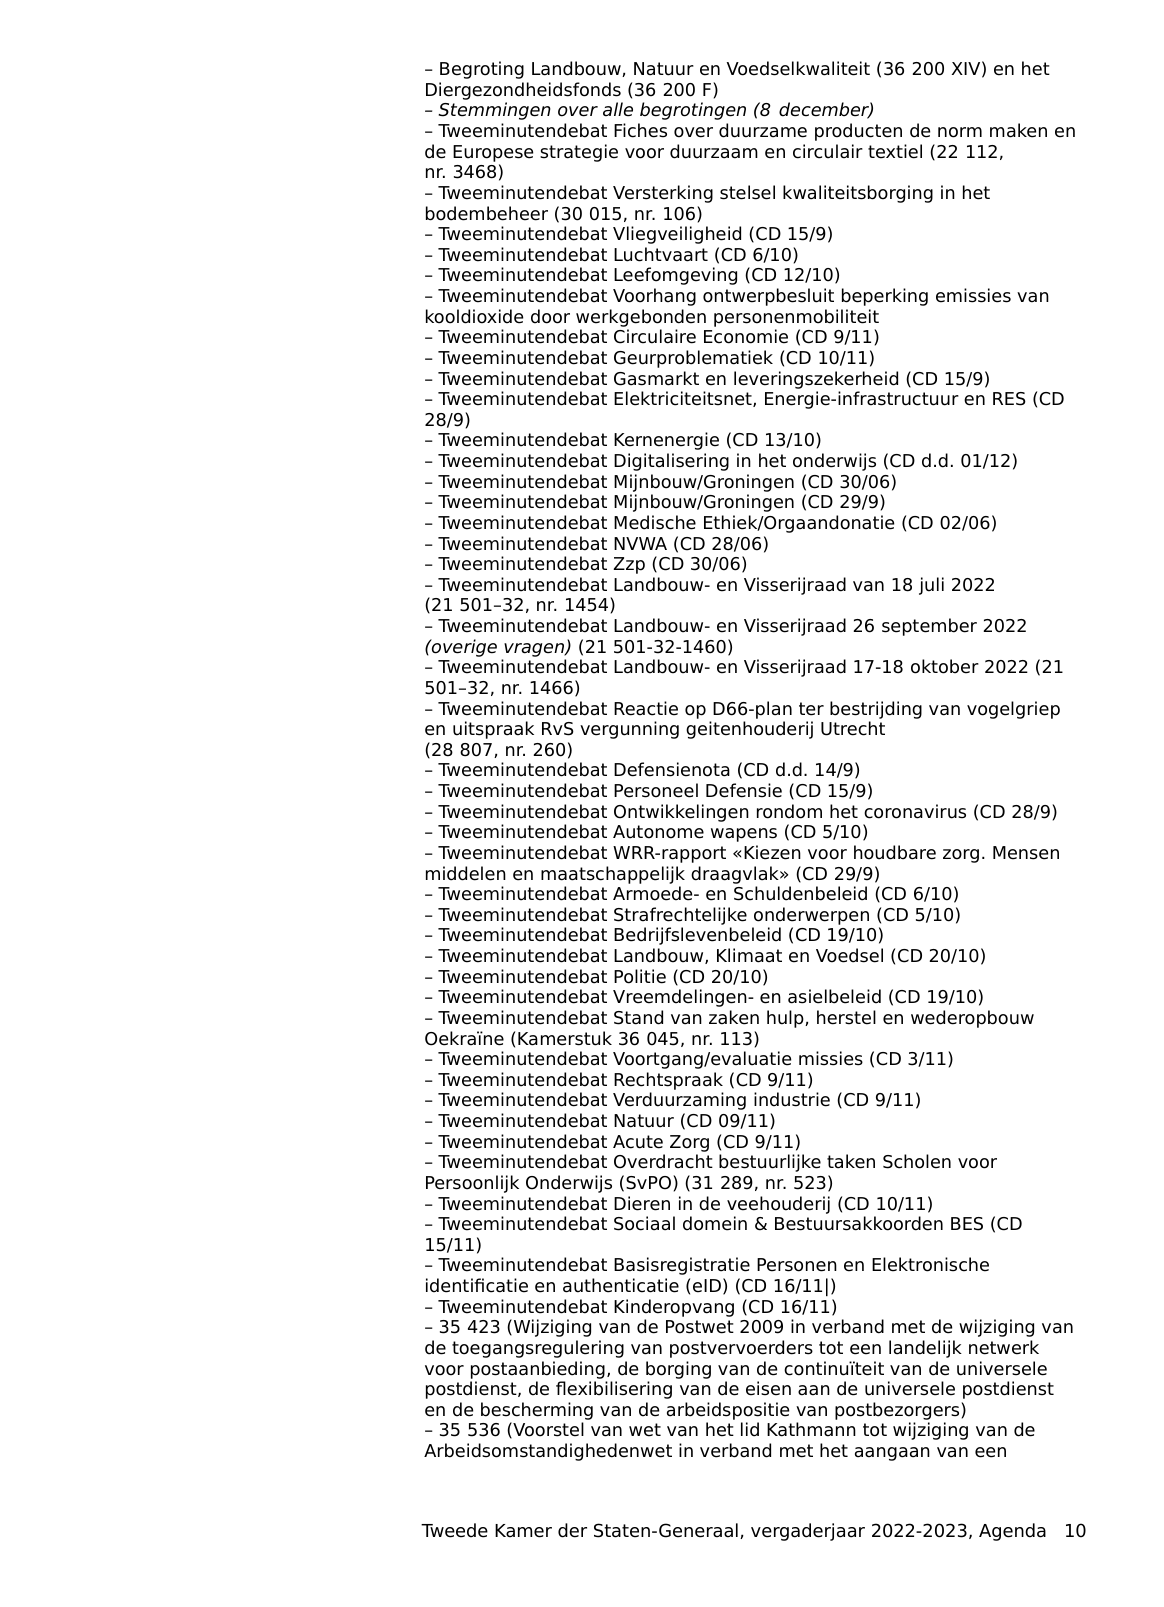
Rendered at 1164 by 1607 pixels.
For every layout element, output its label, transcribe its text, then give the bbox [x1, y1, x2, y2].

table_cell – Tweeminutendebat Vreemdelingen- en asielbeleid (CD 19/10) [418, 987, 1087, 1008]
table_cell [401, 121, 418, 183]
table_cell – Tweeminutendebat Voortgang/evaluatie missies (CD 3/11) [418, 1049, 1087, 1070]
table_cell [77, 1008, 401, 1049]
table_cell [401, 534, 418, 554]
table_cell [77, 1090, 401, 1111]
table_cell [401, 1132, 418, 1152]
table_cell [77, 265, 401, 286]
table_cell [77, 843, 401, 884]
table_cell [401, 822, 418, 843]
table_cell [77, 1317, 401, 1420]
table_cell [401, 513, 418, 533]
table_cell [401, 451, 418, 472]
table_cell [401, 1111, 418, 1132]
table_cell [77, 657, 401, 698]
table_cell – Tweeminutendebat Bedrijfslevenbeleid (CD 19/10) [418, 925, 1087, 946]
table_cell [77, 760, 401, 781]
table_cell [401, 843, 418, 884]
table_cell [77, 348, 401, 368]
table_cell [401, 245, 418, 265]
table_cell [401, 100, 418, 121]
table_cell [401, 740, 418, 760]
table_cell [401, 616, 418, 657]
table_cell – Tweeminutendebat Kernenergie (CD 13/10) [418, 430, 1087, 451]
table_cell [77, 1194, 401, 1214]
table_cell [77, 451, 401, 472]
table_cell [401, 1317, 418, 1420]
table_cell – Tweeminutendebat Acute Zorg (CD 9/11) [418, 1132, 1087, 1152]
table_cell – Tweeminutendebat Zzp (CD 30/06) [418, 554, 1087, 575]
table_cell [401, 1194, 418, 1214]
table_cell – Tweeminutendebat Sociaal domein & Bestuursakkoorden BES (CD 15/11) [418, 1214, 1087, 1255]
table_cell [401, 286, 418, 327]
table_cell – Tweeminutendebat Defensienota (CD d.d. 14/9) [418, 760, 1087, 781]
table_cell [77, 286, 401, 327]
table_cell – Tweeminutendebat Stand van zaken hulp, herstel en wederopbouw Oekraïne (Kamerstuk 36 045, nr. 113) [418, 1008, 1087, 1049]
table_cell [77, 492, 401, 513]
table_cell [401, 224, 418, 245]
table_cell [77, 575, 401, 595]
table_cell [77, 513, 401, 533]
table_cell [77, 616, 401, 657]
table_cell – Tweeminutendebat Elektriciteitsnet, Energie-infrastructuur en RES (CD 28/9) [418, 389, 1087, 430]
table_cell – Tweeminutendebat Strafrechtelijke onderwerpen (CD 5/10) [418, 905, 1087, 925]
table_cell – Tweeminutendebat Autonome wapens (CD 5/10) [418, 822, 1087, 843]
table_cell [401, 1420, 418, 1462]
table_cell [77, 884, 401, 905]
table_cell – Tweeminutendebat Versterking stelsel kwaliteitsborging in het bodembeheer (30 015, nr. 106) [418, 183, 1087, 224]
table_cell [401, 575, 418, 595]
table_cell – Stemmingen over alle begrotingen (8 december) [418, 100, 1087, 121]
table_cell [77, 699, 401, 740]
table_cell [401, 1090, 418, 1111]
table_cell [401, 183, 418, 224]
table_cell [401, 430, 418, 451]
table_cell – Tweeminutendebat Armoede- en Schuldenbeleid (CD 6/10) [418, 884, 1087, 905]
table_cell [401, 554, 418, 575]
table_cell – Tweeminutendebat WRR-rapport «Kiezen voor houdbare zorg. Mensen middelen en maatschappelijk draagvlak» (CD 29/9) [418, 843, 1087, 884]
table_cell – Tweeminutendebat Circulaire Economie (CD 9/11) [418, 327, 1087, 348]
table_cell – Tweeminutendebat Basisregistratie Personen en Elektronische identificatie en authenticatie (eID) (CD 16/11|) [418, 1255, 1087, 1297]
table_cell [77, 822, 401, 843]
table_cell [401, 369, 418, 389]
table_cell [77, 967, 401, 987]
table_cell [77, 987, 401, 1008]
table_cell [401, 1297, 418, 1317]
table_cell [401, 1255, 418, 1297]
table_cell (21 501–32, nr. 1454) [418, 595, 1087, 616]
table_cell [401, 595, 418, 616]
table_cell [77, 59, 401, 100]
table_cell – Tweeminutendebat Kinderopvang (CD 16/11) [418, 1297, 1087, 1317]
table_cell [401, 1152, 418, 1193]
table_cell [401, 884, 418, 905]
table_cell [401, 967, 418, 987]
table_cell [77, 183, 401, 224]
table_cell [401, 1070, 418, 1090]
table_cell [77, 802, 401, 822]
table_cell – Begroting Landbouw, Natuur en Voedselkwaliteit (36 200 XIV) en het Diergezondheidsfonds (36 200 F) [418, 59, 1087, 100]
table_cell [77, 925, 401, 946]
table_cell [401, 781, 418, 802]
table_cell – Tweeminutendebat Landbouw, Klimaat en Voedsel (CD 20/10) [418, 946, 1087, 967]
table_cell – Tweeminutendebat Overdracht bestuurlijke taken Scholen voor Persoonlijk Onderwijs (SvPO) (31 289, nr. 523) [418, 1152, 1087, 1193]
table_cell [77, 1152, 401, 1193]
table_cell – Tweeminutendebat Digitalisering in het onderwijs (CD d.d. 01/12) [418, 451, 1087, 472]
table_cell [401, 327, 418, 348]
table_cell [77, 905, 401, 925]
table_cell [401, 1214, 418, 1255]
table_cell – Tweeminutendebat Medische Ethiek/Orgaandonatie (CD 02/06) [418, 513, 1087, 533]
table_cell – Tweeminutendebat Geurproblematiek (CD 10/11) [418, 348, 1087, 368]
table_cell [77, 740, 401, 760]
table_cell [77, 946, 401, 967]
table_cell [77, 1111, 401, 1132]
table_cell – Tweeminutendebat Gasmarkt en leveringszekerheid (CD 15/9) [418, 369, 1087, 389]
table_cell – Tweeminutendebat Fiches over duurzame producten de norm maken en de Europese strategie voor duurzaam en circulair textiel (22 112, nr. 3468) [418, 121, 1087, 183]
table_cell [77, 595, 401, 616]
table_cell [77, 121, 401, 183]
table_cell [401, 946, 418, 967]
table_cell [77, 245, 401, 265]
table_cell [77, 1070, 401, 1090]
table_cell – 35 536 (Voorstel van wet van het lid Kathmann tot wijziging van de Arbeidsomstandighedenwet in verband met het aangaan van een [418, 1420, 1087, 1462]
table_cell [77, 1297, 401, 1317]
table_cell – Tweeminutendebat Personeel Defensie (CD 15/9) [418, 781, 1087, 802]
table_cell [401, 1049, 418, 1070]
table_cell (28 807, nr. 260) [418, 740, 1087, 760]
table_cell – Tweeminutendebat Voorhang ontwerpbesluit beperking emissies van kooldioxide door werkgebonden personenmobiliteit [418, 286, 1087, 327]
table_cell [77, 554, 401, 575]
table_cell [401, 760, 418, 781]
table_cell [77, 1214, 401, 1255]
table_cell – Tweeminutendebat Politie (CD 20/10) [418, 967, 1087, 987]
table_cell [401, 348, 418, 368]
table_cell – Tweeminutendebat Mijnbouw/Groningen (CD 29/9) [418, 492, 1087, 513]
table_cell [401, 492, 418, 513]
table_cell [401, 657, 418, 698]
table_cell [401, 905, 418, 925]
table_cell – Tweeminutendebat Natuur (CD 09/11) [418, 1111, 1087, 1132]
table_cell [401, 987, 418, 1008]
table_cell [77, 1049, 401, 1070]
table_cell [77, 389, 401, 430]
table_cell [401, 699, 418, 740]
table_cell [401, 925, 418, 946]
table_cell – Tweeminutendebat Landbouw- en Visserijraad van 18 juli 2022 [418, 575, 1087, 595]
table_cell [77, 472, 401, 492]
table_cell [77, 327, 401, 348]
table_cell – Tweeminutendebat Landbouw- en Visserijraad 17-18 oktober 2022 (21 501–32, nr. 1466) [418, 657, 1087, 698]
table_cell [401, 1008, 418, 1049]
table_cell [77, 100, 401, 121]
table_cell – Tweeminutendebat Ontwikkelingen rondom het coronavirus (CD 28/9) [418, 802, 1087, 822]
table_cell [401, 802, 418, 822]
table_cell [401, 389, 418, 430]
table_cell – Tweeminutendebat NVWA (CD 28/06) [418, 534, 1087, 554]
table_cell [77, 534, 401, 554]
table_cell [401, 472, 418, 492]
table_cell [401, 265, 418, 286]
table_cell [77, 1132, 401, 1152]
table_cell – Tweeminutendebat Reactie op D66-plan ter bestrijding van vogelgriep en uitspraak RvS vergunning geitenhouderij Utrecht [418, 699, 1087, 740]
table_cell [77, 224, 401, 245]
table_cell – Tweeminutendebat Landbouw- en Visserijraad 26 september 2022 (overige vragen) (21 501-32-1460) [418, 616, 1087, 657]
table_cell [77, 781, 401, 802]
table_cell [77, 1255, 401, 1297]
table_cell – Tweeminutendebat Rechtspraak (CD 9/11) [418, 1070, 1087, 1090]
table_cell – 35 423 (Wijziging van de Postwet 2009 in verband met de wijziging van de toegangsregulering van postvervoerders tot een landelijk netwerk voor postaanbieding, de borging van de continuïteit van de universele postdienst, de flexibilisering van de eisen aan de universele postdienst en de bescherming van de arbeidspositie van postbezorgers) [418, 1317, 1087, 1420]
table_cell – Tweeminutendebat Dieren in de veehouderij (CD 10/11) [418, 1194, 1087, 1214]
table_cell – Tweeminutendebat Leefomgeving (CD 12/10) [418, 265, 1087, 286]
table_cell – Tweeminutendebat Verduurzaming industrie (CD 9/11) [418, 1090, 1087, 1111]
table_cell [77, 369, 401, 389]
table_cell – Tweeminutendebat Vliegveiligheid (CD 15/9) [418, 224, 1087, 245]
table_cell – Tweeminutendebat Mijnbouw/Groningen (CD 30/06) [418, 472, 1087, 492]
table_cell – Tweeminutendebat Luchtvaart (CD 6/10) [418, 245, 1087, 265]
table_cell [401, 59, 418, 100]
table_cell [77, 430, 401, 451]
table_cell [77, 1420, 401, 1462]
